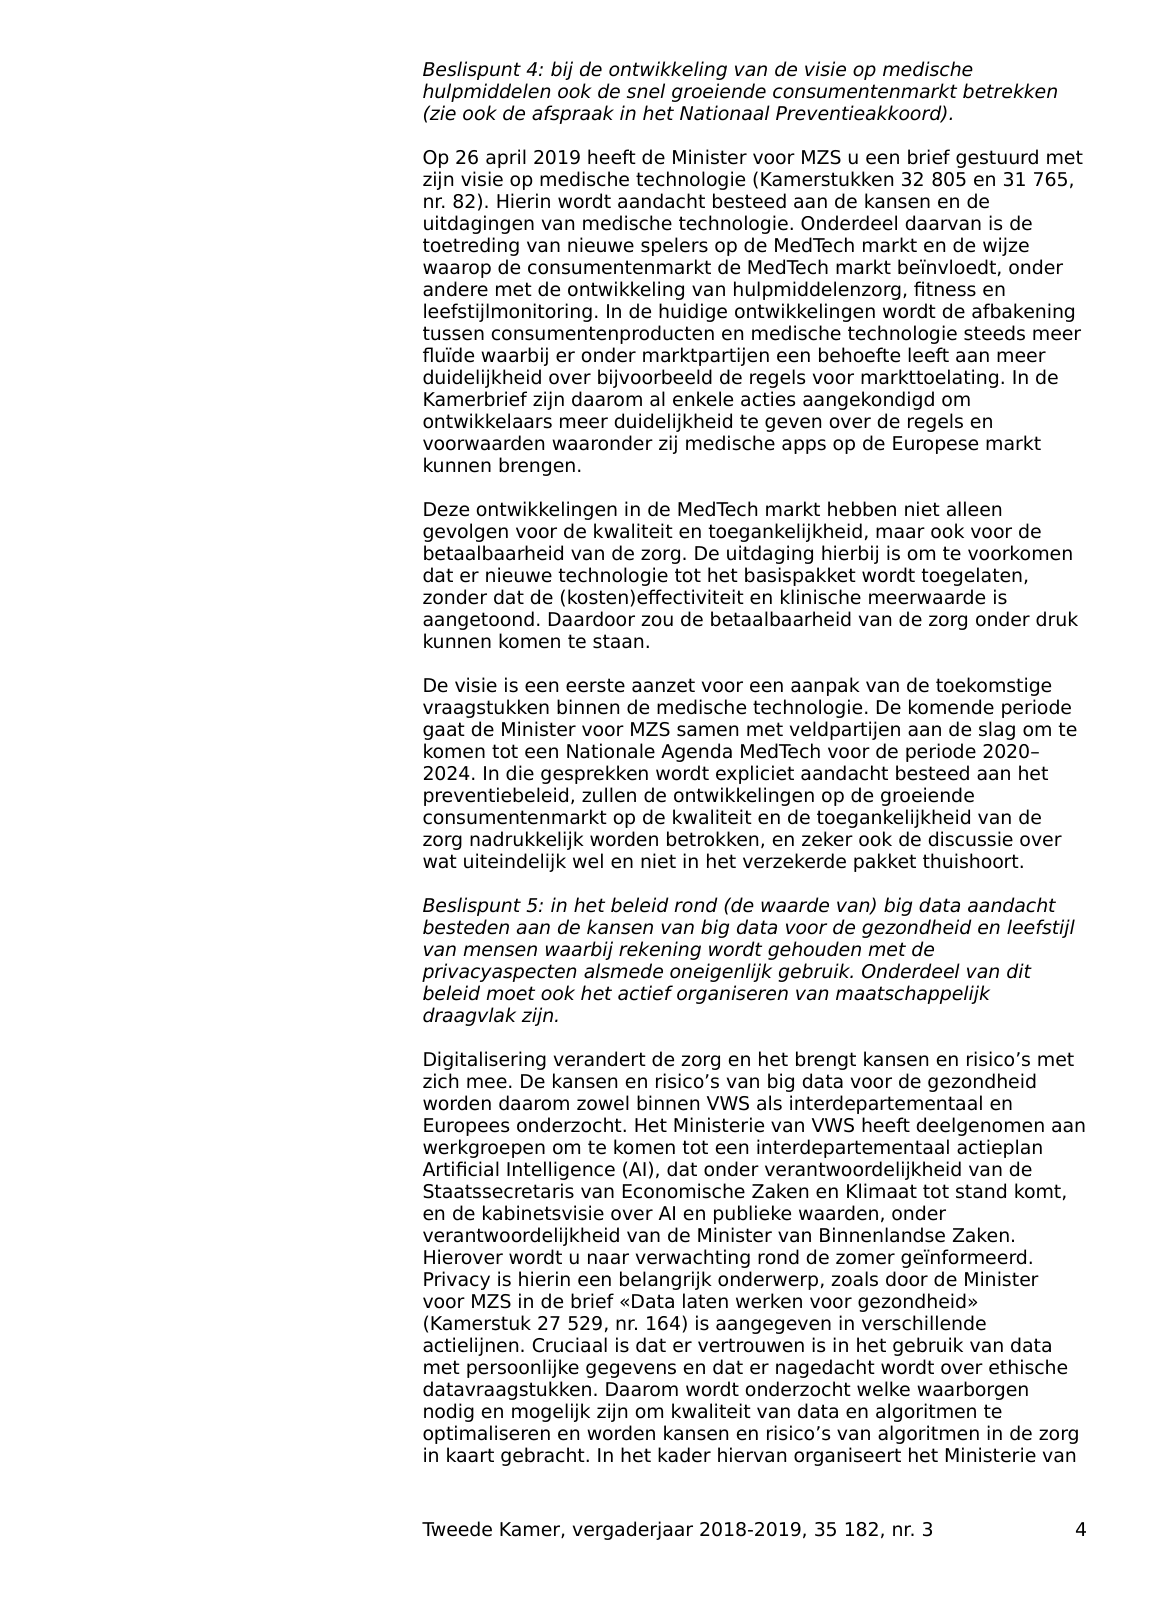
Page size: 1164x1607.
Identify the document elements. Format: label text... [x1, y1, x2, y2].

text Beslispunt 5: in het beleid rond (de waarde van) big data aandacht besteden aan de kansen van big data voor de gezondheid en leefstijl van mensen waarbij rekening wordt gehouden met de privacyaspecten alsmede oneigenlijk gebruik. Onderdeel van dit beleid moet ook het actief organiseren van maatschappelijk draagvlak zijn. [422, 895, 1087, 1027]
text Beslispunt 4: bij de ontwikkeling van de visie op medische hulpmiddelen ook de snel groeiende consumentenmarkt betrekken (zie ook de afspraak in het Nationaal Preventieakkoord). [422, 59, 1087, 125]
text De visie is een eerste aanzet voor een aanpak van de toekomstige vraagstukken binnen de medische technologie. De komende periode gaat de Minister voor MZS samen met veldpartijen aan de slag om te komen tot een Nationale Agenda MedTech voor de periode 2020–2024. In die gesprekken wordt expliciet aandacht besteed aan het preventiebeleid, zullen de ontwikkelingen op de groeiende consumentenmarkt op de kwaliteit en de toegankelijkheid van de zorg nadrukkelijk worden betrokken, en zeker ook de discussie over wat uiteindelijk wel en niet in het verzekerde pakket thuishoort. [422, 675, 1087, 873]
text Digitalisering verandert de zorg en het brengt kansen en risico’s met zich mee. De kansen en risico’s van big data voor de gezondheid worden daarom zowel binnen VWS als interdepartementaal en Europees onderzocht. Het Ministerie van VWS heeft deelgenomen aan werkgroepen om te komen tot een interdepartementaal actieplan Artificial Intelligence (AI), dat onder verantwoordelijkheid van de Staatssecretaris van Economische Zaken en Klimaat tot stand komt, en de kabinetsvisie over AI en publieke waarden, onder verantwoordelijkheid van de Minister van Binnenlandse Zaken. Hierover wordt u naar verwachting rond de zomer geïnformeerd. Privacy is hierin een belangrijk onderwerp, zoals door de Minister voor MZS in de brief «Data laten werken voor gezondheid» (Kamerstuk 27 529, nr. 164) is aangegeven in verschillende actielijnen. Cruciaal is dat er vertrouwen is in het gebruik van data met persoonlijke gegevens en dat er nagedacht wordt over ethische datavraagstukken. Daarom wordt onderzocht welke waarborgen nodig en mogelijk zijn om kwaliteit van data en algoritmen te optimaliseren en worden kansen en risico’s van algoritmen in de zorg in kaart gebracht. In het kader hiervan organiseert het Ministerie van [422, 1049, 1087, 1467]
text Op 26 april 2019 heeft de Minister voor MZS u een brief gestuurd met zijn visie op medische technologie (Kamerstukken 32 805 en 31 765, nr. 82). Hierin wordt aandacht besteed aan de kansen en de uitdagingen van medische technologie. Onderdeel daarvan is de toetreding van nieuwe spelers op de MedTech markt en de wijze waarop de consumentenmarkt de MedTech markt beïnvloedt, onder andere met de ontwikkeling van hulpmiddelenzorg, fitness en leefstijlmonitoring. In de huidige ontwikkelingen wordt de afbakening tussen consumentenproducten en medische technologie steeds meer fluïde waarbij er onder marktpartijen een behoefte leeft aan meer duidelijkheid over bijvoorbeeld de regels voor markttoelating. In de Kamerbrief zijn daarom al enkele acties aangekondigd om ontwikkelaars meer duidelijkheid te geven over de regels en voorwaarden waaronder zij medische apps op de Europese markt kunnen brengen. [422, 147, 1087, 477]
text Deze ontwikkelingen in de MedTech markt hebben niet alleen gevolgen voor de kwaliteit en toegankelijkheid, maar ook voor de betaalbaarheid van de zorg. De uitdaging hierbij is om te voorkomen dat er nieuwe technologie tot het basispakket wordt toegelaten, zonder dat de (kosten)effectiviteit en klinische meerwaarde is aangetoond. Daardoor zou de betaalbaarheid van de zorg onder druk kunnen komen te staan. [422, 499, 1087, 653]
